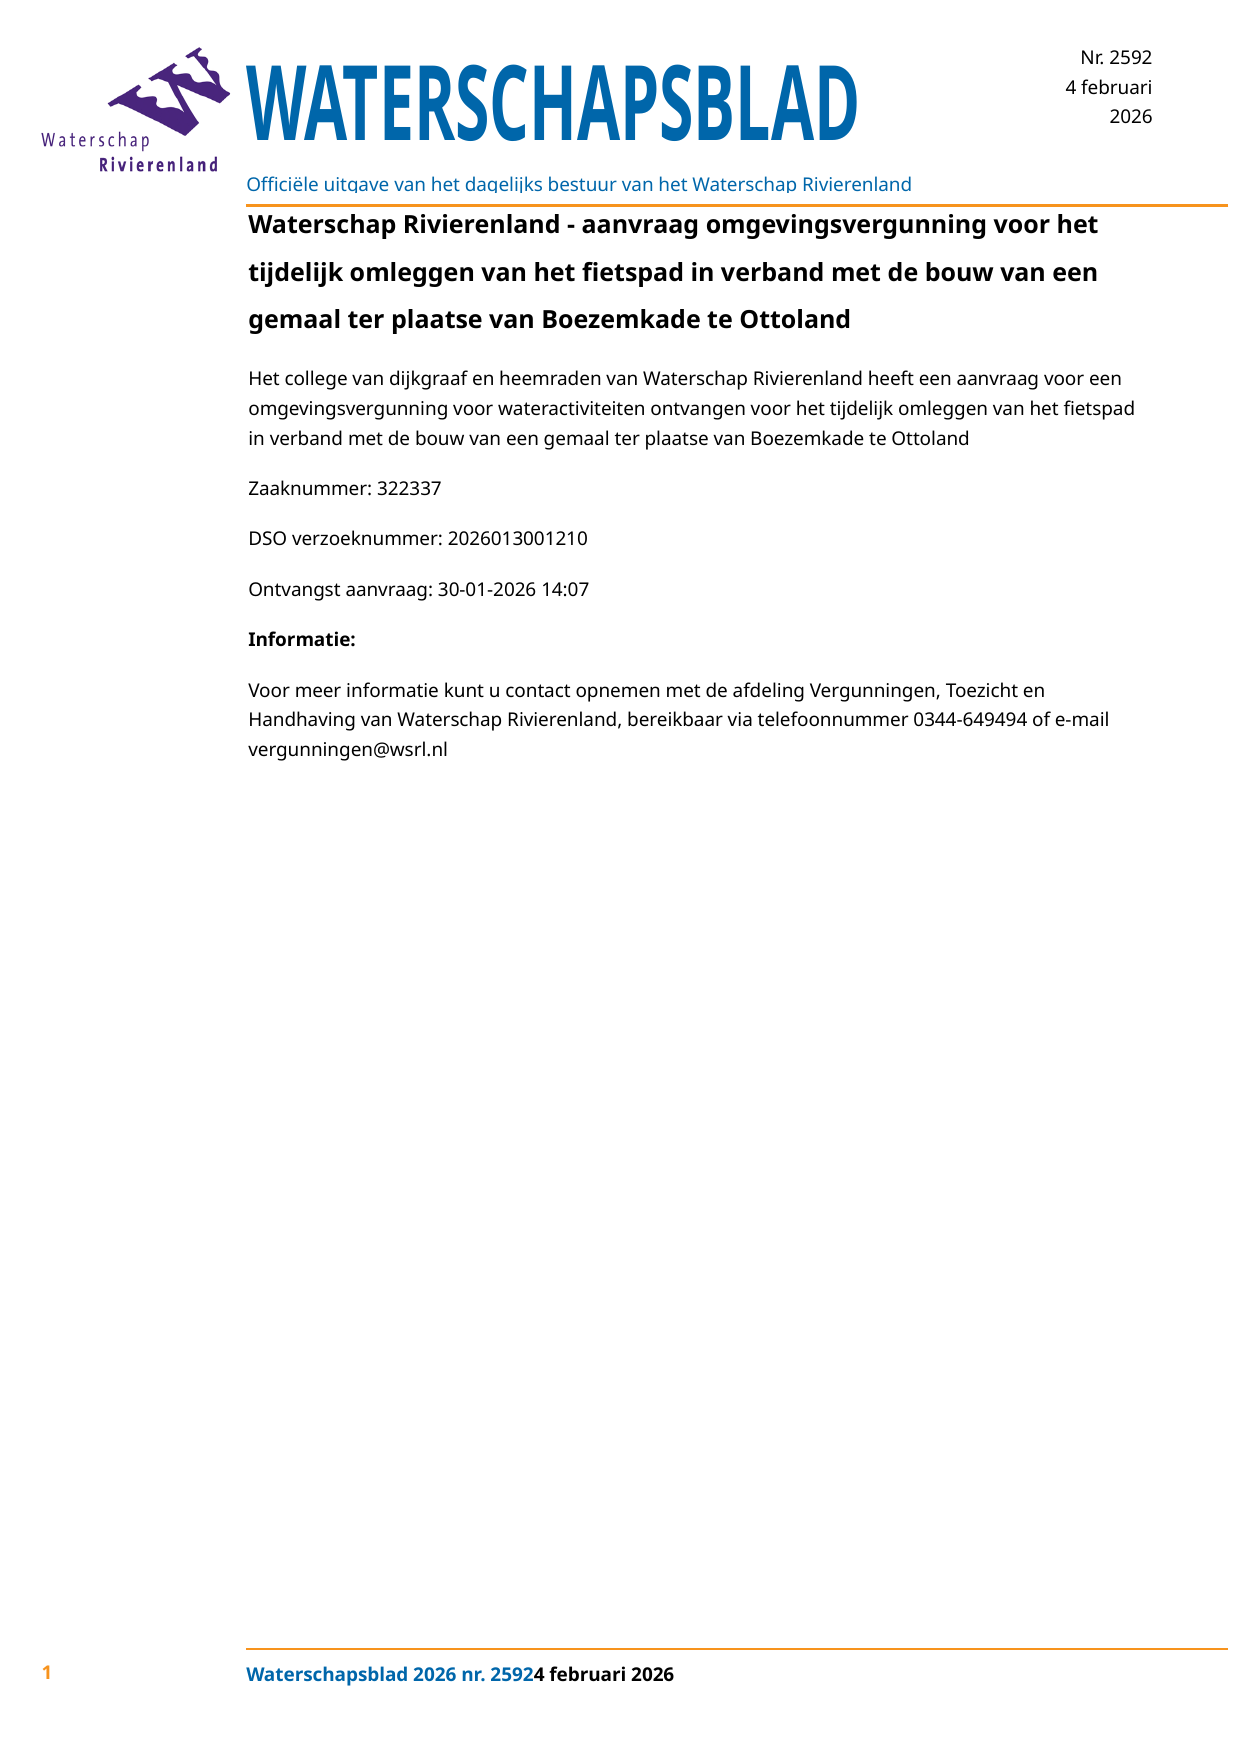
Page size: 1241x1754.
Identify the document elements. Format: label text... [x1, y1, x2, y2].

text Voor meer informatie kunt u contact opnemen met de afdeling Vergunningen, Toezicht en Handhaving van Waterschap Rivierenland, bereikbaar via telefoonnummer 0344-649494 of e-mail vergunningen@wsrl.nl [248, 677, 1152, 762]
text Informatie: [248, 626, 1152, 652]
text Waterschap Rivierenland - aanvraag omgevingsvergunning voor het tijdelijk omleggen van het fietspad in verband met de bouw van een gemaal ter plaatse van Boezemkade te Ottoland [248, 207, 1152, 336]
picture [41, 47, 231, 172]
text DSO verzoeknummer: 2026013001210 [248, 526, 1152, 551]
text Het college van dijkgraaf en heemraden van Waterschap Rivierenland heeft een aanvraag voor een omgevingsvergunning voor wateractiviteiten ontvangen voor het tijdelijk omleggen van het fietspad in verband met de bouw van een gemaal ter plaatse van Boezemkade te Ottoland [248, 366, 1152, 450]
text Ontvangst aanvraag: 30-01-2026 14:07 [248, 576, 1152, 602]
text Zaaknummer: 322337 [248, 475, 1152, 501]
